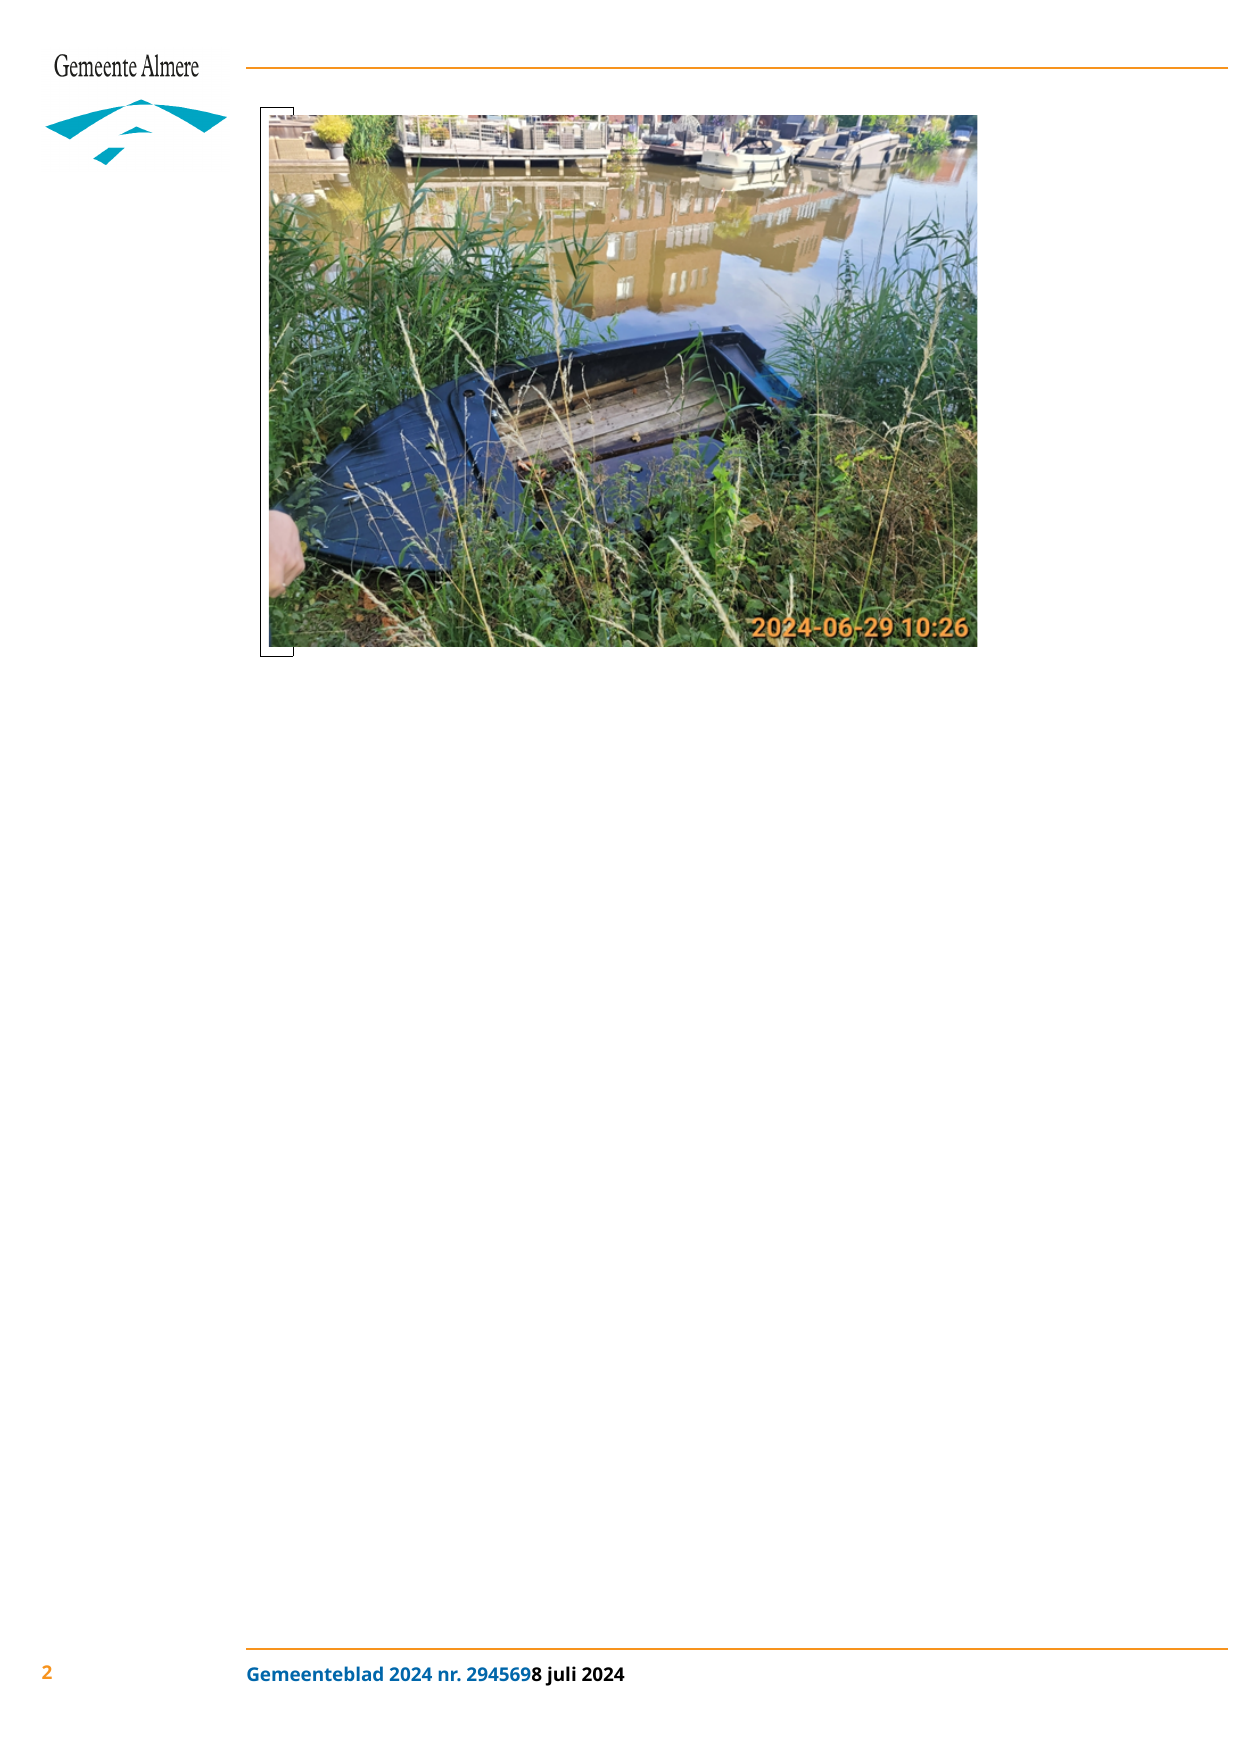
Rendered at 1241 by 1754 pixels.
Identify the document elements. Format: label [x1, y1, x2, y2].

picture [41, 47, 231, 172]
picture [268, 115, 978, 647]
